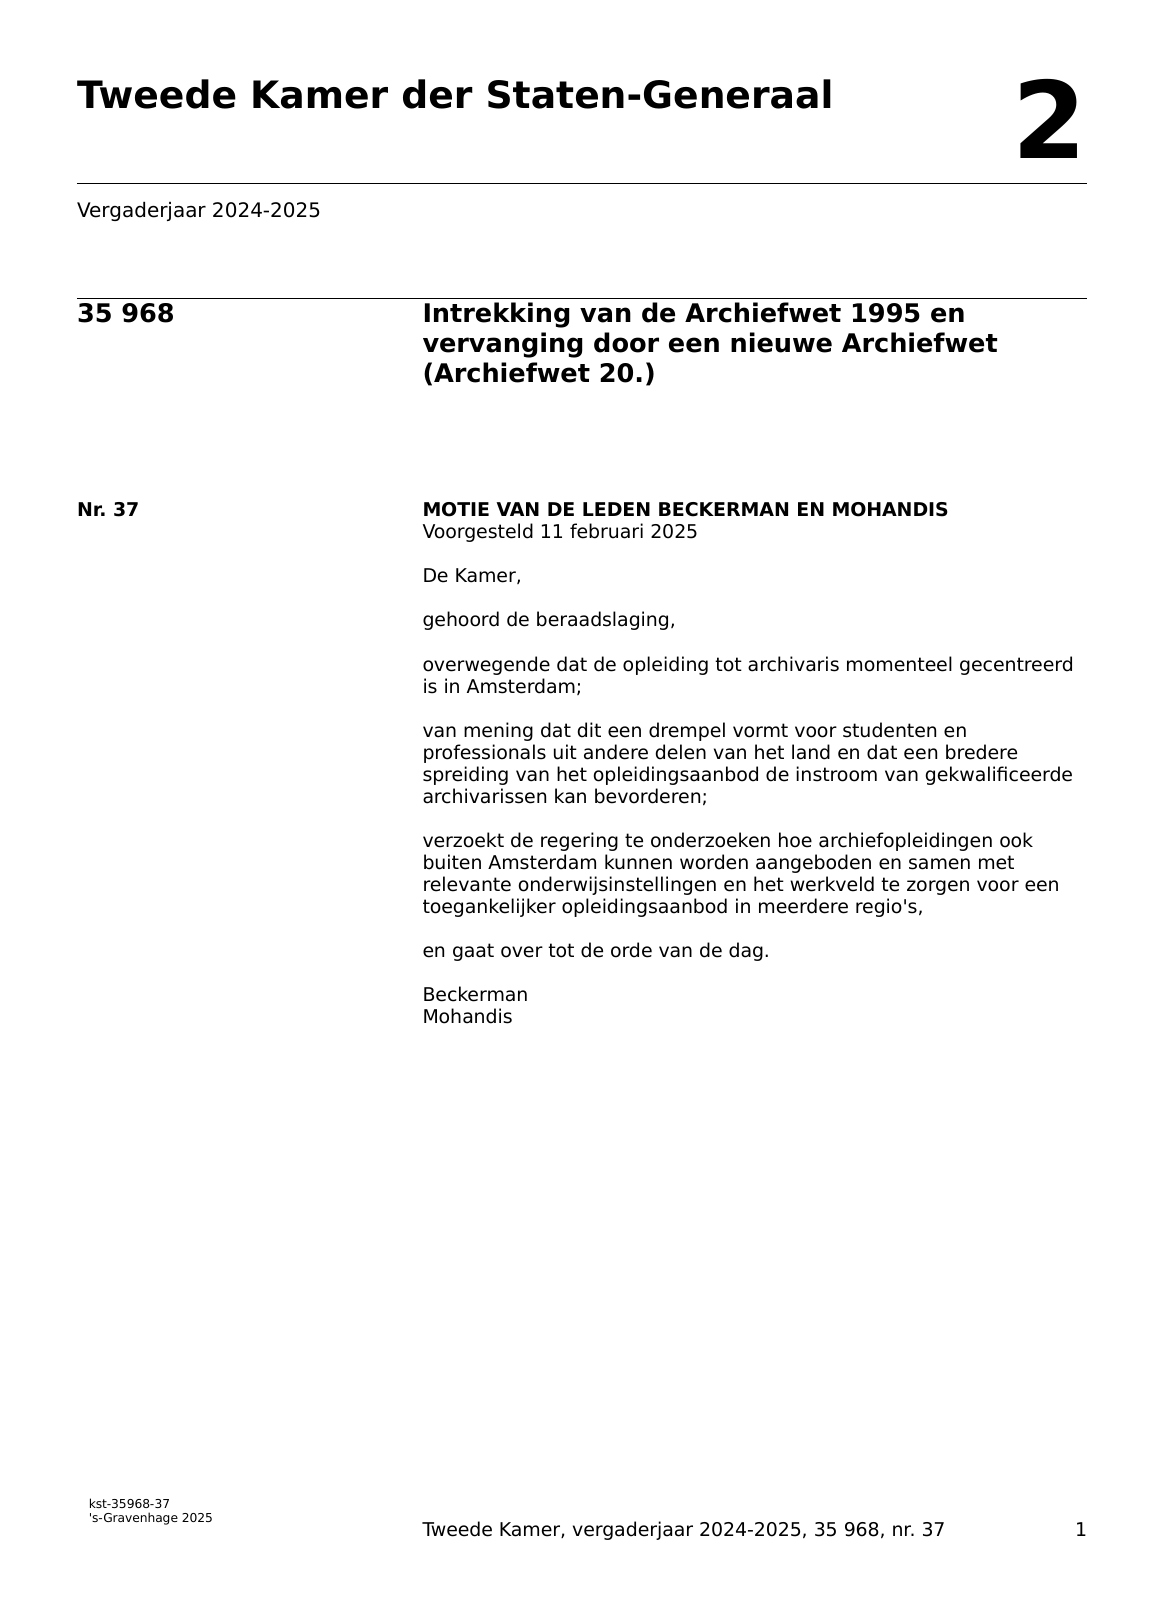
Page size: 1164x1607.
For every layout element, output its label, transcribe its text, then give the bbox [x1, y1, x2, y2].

text Mohandis [422, 1006, 1087, 1028]
text De Kamer, [422, 565, 1087, 587]
text Voorgesteld 11 februari 2025 [422, 521, 1087, 543]
table_header 2 [886, 59, 1087, 183]
text gehoord de beraadslaging, [422, 609, 1087, 631]
text 's-Gravenhage 2025 [88, 1511, 323, 1525]
text van mening dat dit een drempel vormt voor studenten en professionals uit andere delen van het land en dat een bredere spreiding van het opleidingsaanbod de instroom van gekwalificeerde archivarissen kan bevorderen; [422, 720, 1087, 808]
subtitle 35 968 Intrekking van de Archiefwet 1995 en vervanging door een nieuwe Archiefwet (Archiefwet 20.) [77, 299, 1087, 388]
text verzoekt de regering te onderzoeken hoe archiefopleidingen ook buiten Amsterdam kunnen worden aangeboden en samen met relevante onderwijsinstellingen en het werkveld te zorgen voor een toegankelijker opleidingsaanbod in meerdere regio's, [422, 830, 1087, 918]
table_cell Vergaderjaar 2024-2025 [77, 184, 1087, 298]
text Beckerman [422, 984, 1087, 1006]
subtitle Nr. 37 MOTIE VAN DE LEDEN BECKERMAN EN MOHANDIS [77, 499, 1087, 521]
text overwegende dat de opleiding tot archivaris momenteel gecentreerd is in Amsterdam; [422, 653, 1087, 697]
table_header Tweede Kamer der Staten-Generaal [77, 59, 886, 183]
text en gaat over tot de orde van de dag. [422, 940, 1087, 962]
text kst-35968-37 [88, 1497, 323, 1511]
